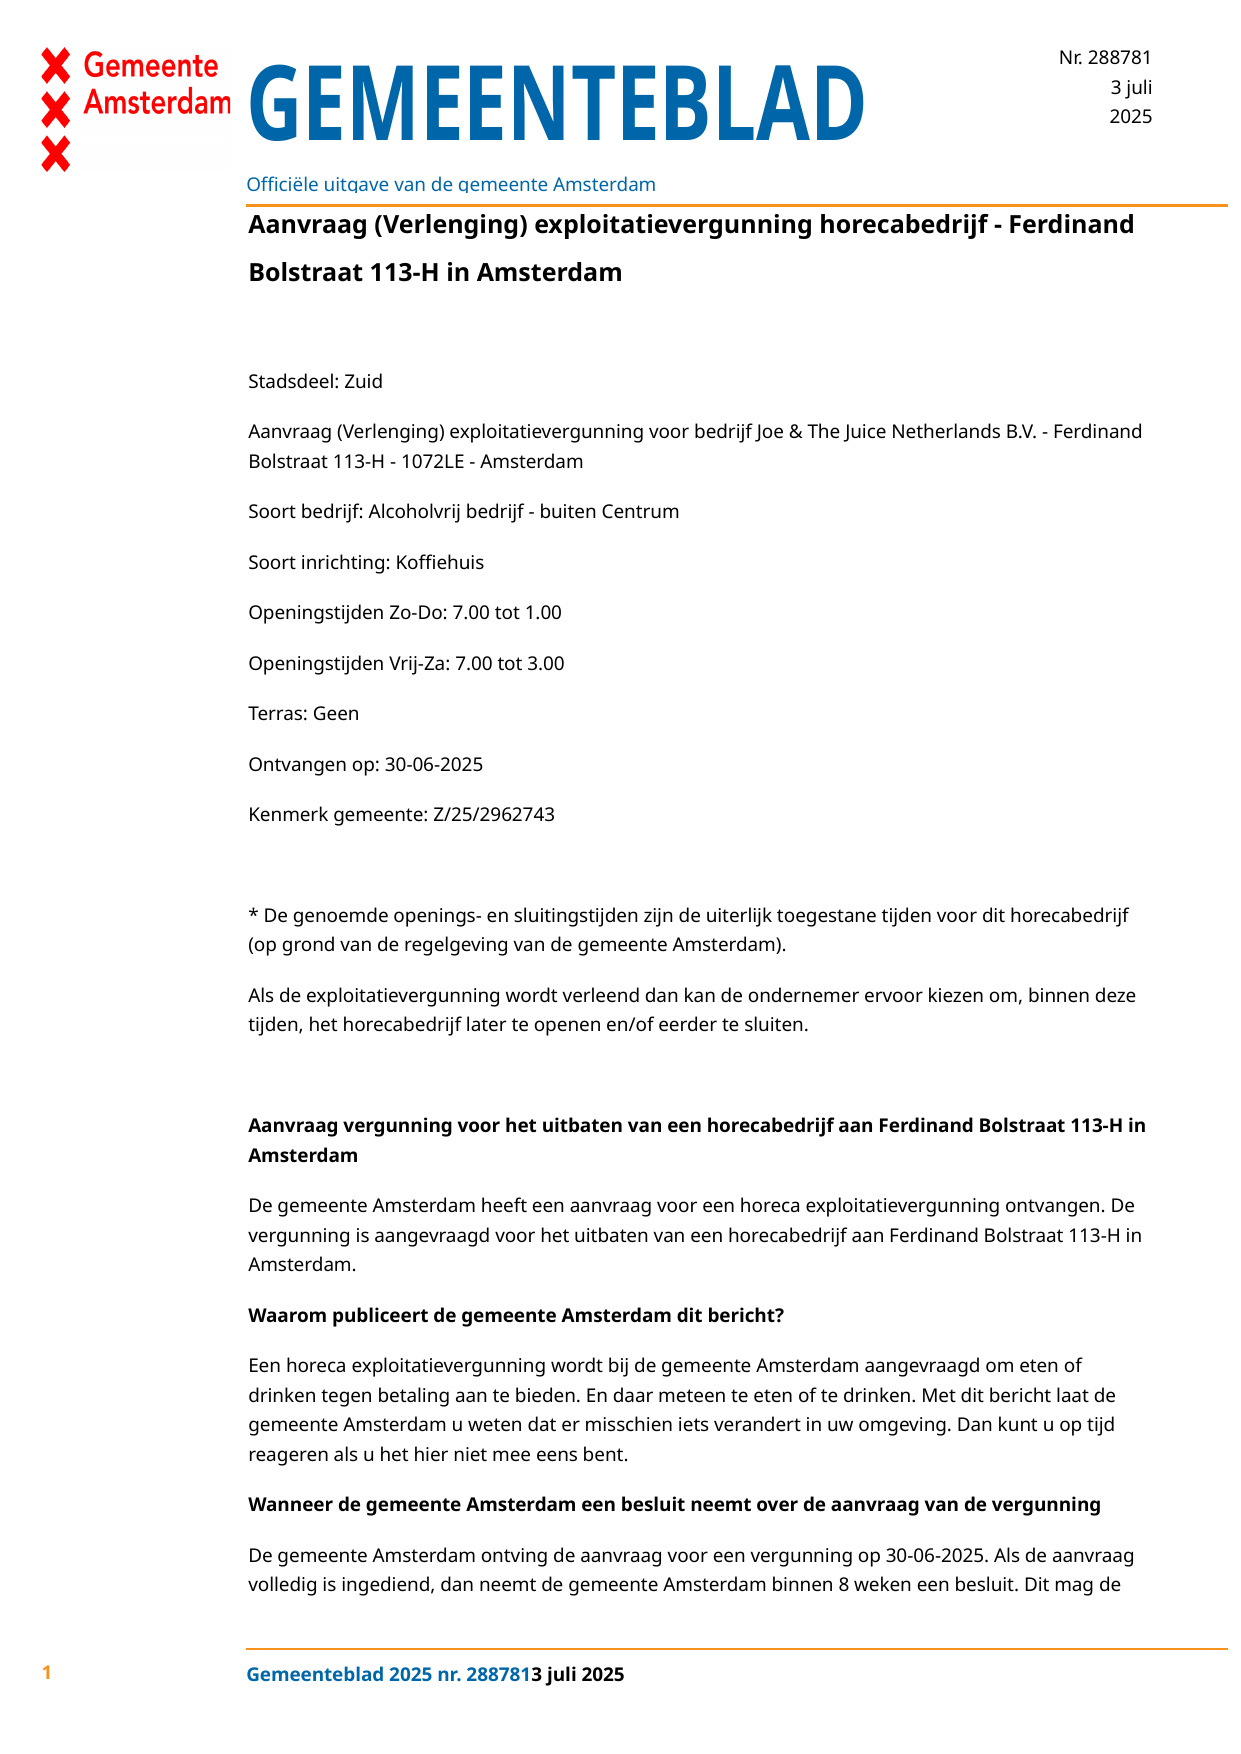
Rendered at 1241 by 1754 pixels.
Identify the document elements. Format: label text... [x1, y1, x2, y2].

text Aanvraag (Verlenging) exploitatievergunning horecabedrijf - Ferdinand Bolstraat 113-H in Amsterdam [248, 207, 1152, 288]
text Soort inrichting: Koffiehuis [248, 549, 1152, 575]
text Stadsdeel: Zuid [248, 368, 1152, 394]
text Terras: Geen [248, 700, 1152, 726]
text Soort bedrijf: Alcoholvrij bedrijf - buiten Centrum [248, 499, 1152, 524]
text Wanneer de gemeente Amsterdam een besluit neemt over de aanvraag van de vergunning [248, 1492, 1152, 1517]
text Openingstijden Vrij-Za: 7.00 tot 3.00 [248, 650, 1152, 676]
text * De genoemde openings- en sluitingstijden zijn de uiterlijk toegestane tijden voor dit horecabedrijf (op grond van de regelgeving van de gemeente Amsterdam). [248, 902, 1152, 957]
text Kenmerk gemeente: Z/25/2962743 [248, 801, 1152, 827]
text Als de exploitatievergunning wordt verleend dan kan de ondernemer ervoor kiezen om, binnen deze tijden, het horecabedrijf later te openen en/of eerder te sluiten. [248, 982, 1152, 1037]
text Waarom publiceert de gemeente Amsterdam dit bericht? [248, 1302, 1152, 1328]
text Openingstijden Zo-Do: 7.00 tot 1.00 [248, 599, 1152, 625]
text De gemeente Amsterdam heeft een aanvraag voor een horeca exploitatievergunning ontvangen. De vergunning is aangevraagd voor het uitbaten van een horecabedrijf aan Ferdinand Bolstraat 113-H in Amsterdam. [248, 1192, 1152, 1277]
text Ontvangen op: 30-06-2025 [248, 751, 1152, 777]
text Een horeca exploitatievergunning wordt bij de gemeente Amsterdam aangevraagd om eten of drinken tegen betaling aan te bieden. En daar meteen te eten of te drinken. Met dit bericht laat de gemeente Amsterdam u weten dat er misschien iets verandert in uw omgeving. Dan kunt u op tijd reageren als u het hier niet mee eens bent. [248, 1352, 1152, 1467]
text Aanvraag vergunning voor het uitbaten van een horecabedrijf aan Ferdinand Bolstraat 113-H in Amsterdam [248, 1112, 1152, 1168]
text Aanvraag (Verlenging) exploitatievergunning voor bedrijf Joe & The Juice Netherlands B.V. - Ferdinand Bolstraat 113-H - 1072LE - Amsterdam [248, 419, 1152, 474]
text De gemeente Amsterdam ontving de aanvraag voor een vergunning op 30-06-2025. Als de aanvraag volledig is ingediend, dan neemt de gemeente Amsterdam binnen 8 weken een besluit. Dit mag de [248, 1542, 1152, 1597]
picture [41, 47, 231, 172]
